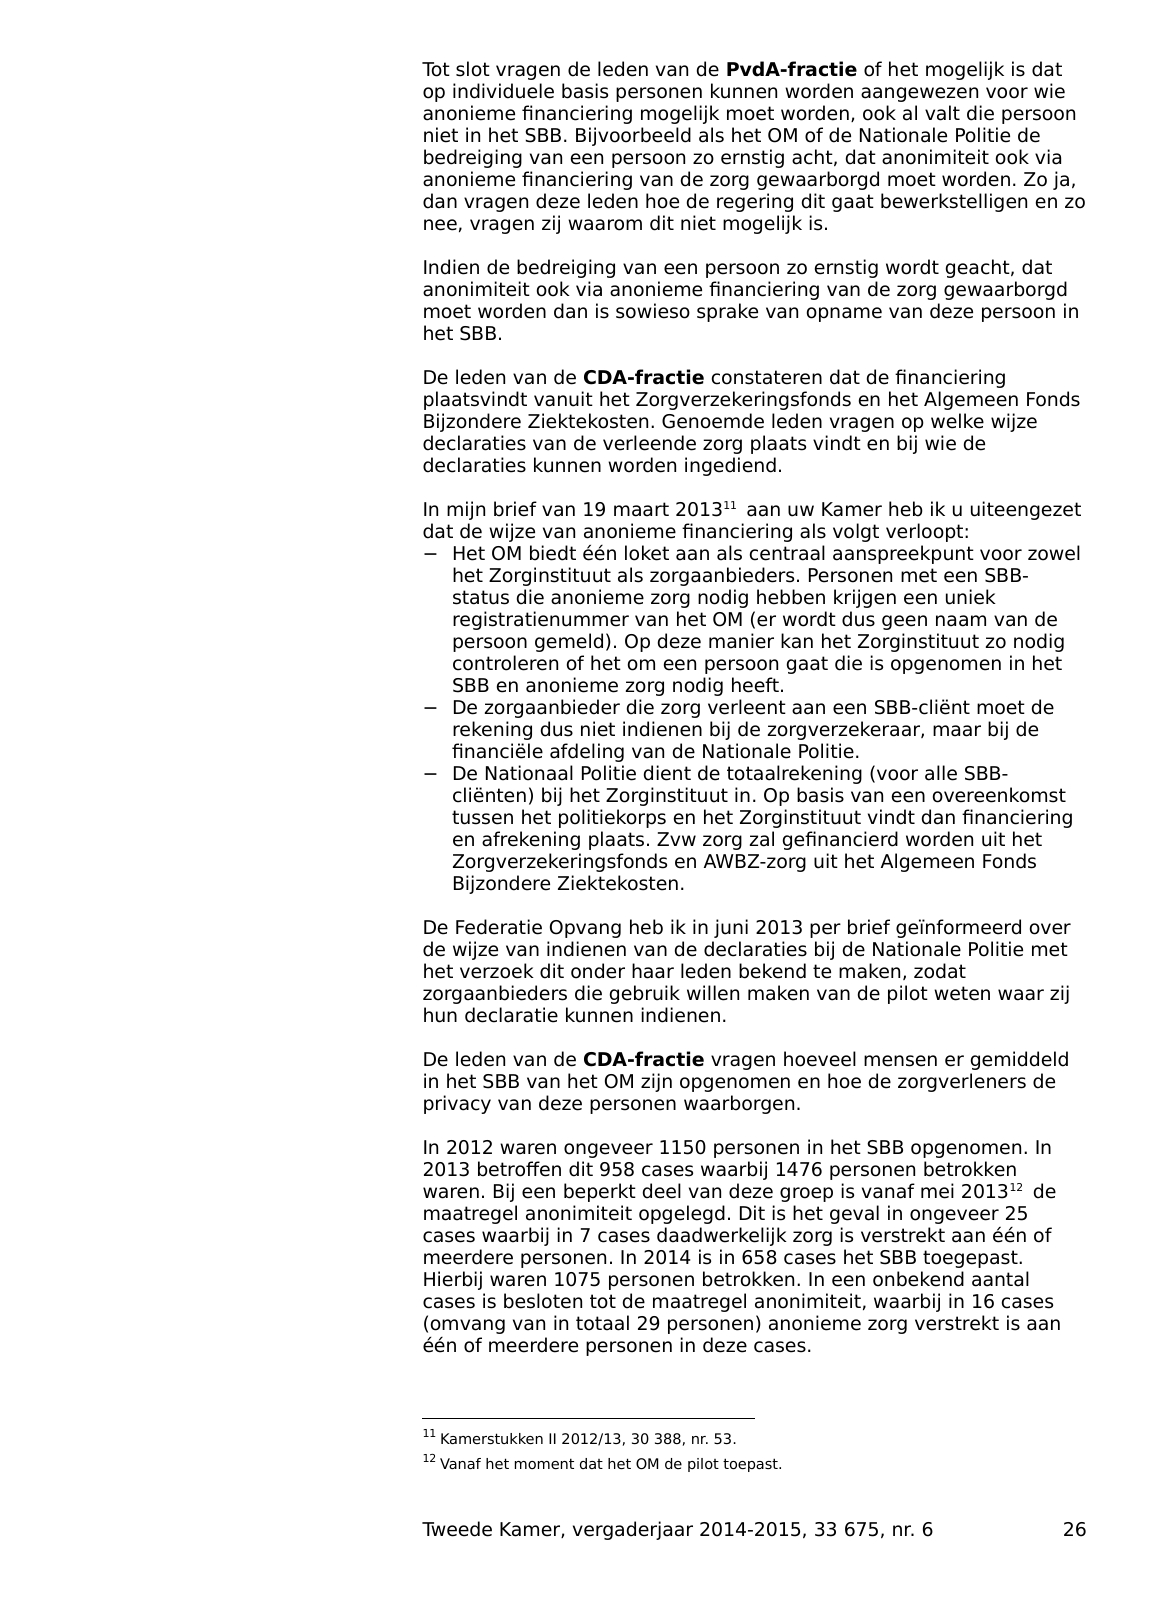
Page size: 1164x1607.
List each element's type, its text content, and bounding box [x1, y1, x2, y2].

text Kamerstukken II 2012/13, 30 388, nr. 53. [422, 1427, 1087, 1449]
text Vanaf het moment dat het OM de pilot toepast. [422, 1452, 1087, 1474]
text − De Nationaal Politie dient de totaalrekening (voor alle SBB-cliënten) bij het Zorginstituut in. Op basis van een overeenkomst tussen het politiekorps en het Zorginstituut vindt dan financiering en afrekening plaats. Zvw zorg zal gefinancierd worden uit het Zorgverzekeringsfonds en AWBZ-zorg uit het Algemeen Fonds Bijzondere Ziektekosten. [422, 763, 1087, 895]
text In mijn brief van 19 maart 2013 aan uw Kamer heb ik u uiteengezet dat de wijze van anonieme financiering als volgt verloopt: [422, 499, 1087, 543]
text Tot slot vragen de leden van de PvdA-fractie of het mogelijk is dat op individuele basis personen kunnen worden aangewezen voor wie anonieme financiering mogelijk moet worden, ook al valt die persoon niet in het SBB. Bijvoorbeeld als het OM of de Nationale Politie de bedreiging van een persoon zo ernstig acht, dat anonimiteit ook via anonieme financiering van de zorg gewaarborgd moet worden. Zo ja, dan vragen deze leden hoe de regering dit gaat bewerkstelligen en zo nee, vragen zij waarom dit niet mogelijk is. [422, 59, 1087, 235]
text − De zorgaanbieder die zorg verleent aan een SBB-cliënt moet de rekening dus niet indienen bij de zorgverzekeraar, maar bij de financiële afdeling van de Nationale Politie. [422, 697, 1087, 763]
text − Het OM biedt één loket aan als centraal aanspreekpunt voor zowel het Zorginstituut als zorgaanbieders. Personen met een SBB-status die anonieme zorg nodig hebben krijgen een uniek registratienummer van het OM (er wordt dus geen naam van de persoon gemeld). Op deze manier kan het Zorginstituut zo nodig controleren of het om een persoon gaat die is opgenomen in het SBB en anonieme zorg nodig heeft. [422, 543, 1087, 697]
text De Federatie Opvang heb ik in juni 2013 per brief geïnformeerd over de wijze van indienen van de declaraties bij de Nationale Politie met het verzoek dit onder haar leden bekend te maken, zodat zorgaanbieders die gebruik willen maken van de pilot weten waar zij hun declaratie kunnen indienen. [422, 917, 1087, 1027]
text De leden van de CDA-fractie constateren dat de financiering plaatsvindt vanuit het Zorgverzekeringsfonds en het Algemeen Fonds Bijzondere Ziektekosten. Genoemde leden vragen op welke wijze declaraties van de verleende zorg plaats vindt en bij wie de declaraties kunnen worden ingediend. [422, 367, 1087, 477]
text De leden van de CDA-fractie vragen hoeveel mensen er gemiddeld in het SBB van het OM zijn opgenomen en hoe de zorgverleners de privacy van deze personen waarborgen. [422, 1049, 1087, 1115]
text In 2012 waren ongeveer 1150 personen in het SBB opgenomen. In 2013 betroffen dit 958 cases waarbij 1476 personen betrokken waren. Bij een beperkt deel van deze groep is vanaf mei 2013 de maatregel anonimiteit opgelegd. Dit is het geval in ongeveer 25 cases waarbij in 7 cases daadwerkelijk zorg is verstrekt aan één of meerdere personen. In 2014 is in 658 cases het SBB toegepast. Hierbij waren 1075 personen betrokken. In een onbekend aantal cases is besloten tot de maatregel anonimiteit, waarbij in 16 cases (omvang van in totaal 29 personen) anonieme zorg verstrekt is aan één of meerdere personen in deze cases. [422, 1137, 1087, 1357]
text Indien de bedreiging van een persoon zo ernstig wordt geacht, dat anonimiteit ook via anonieme financiering van de zorg gewaarborgd moet worden dan is sowieso sprake van opname van deze persoon in het SBB. [422, 257, 1087, 345]
